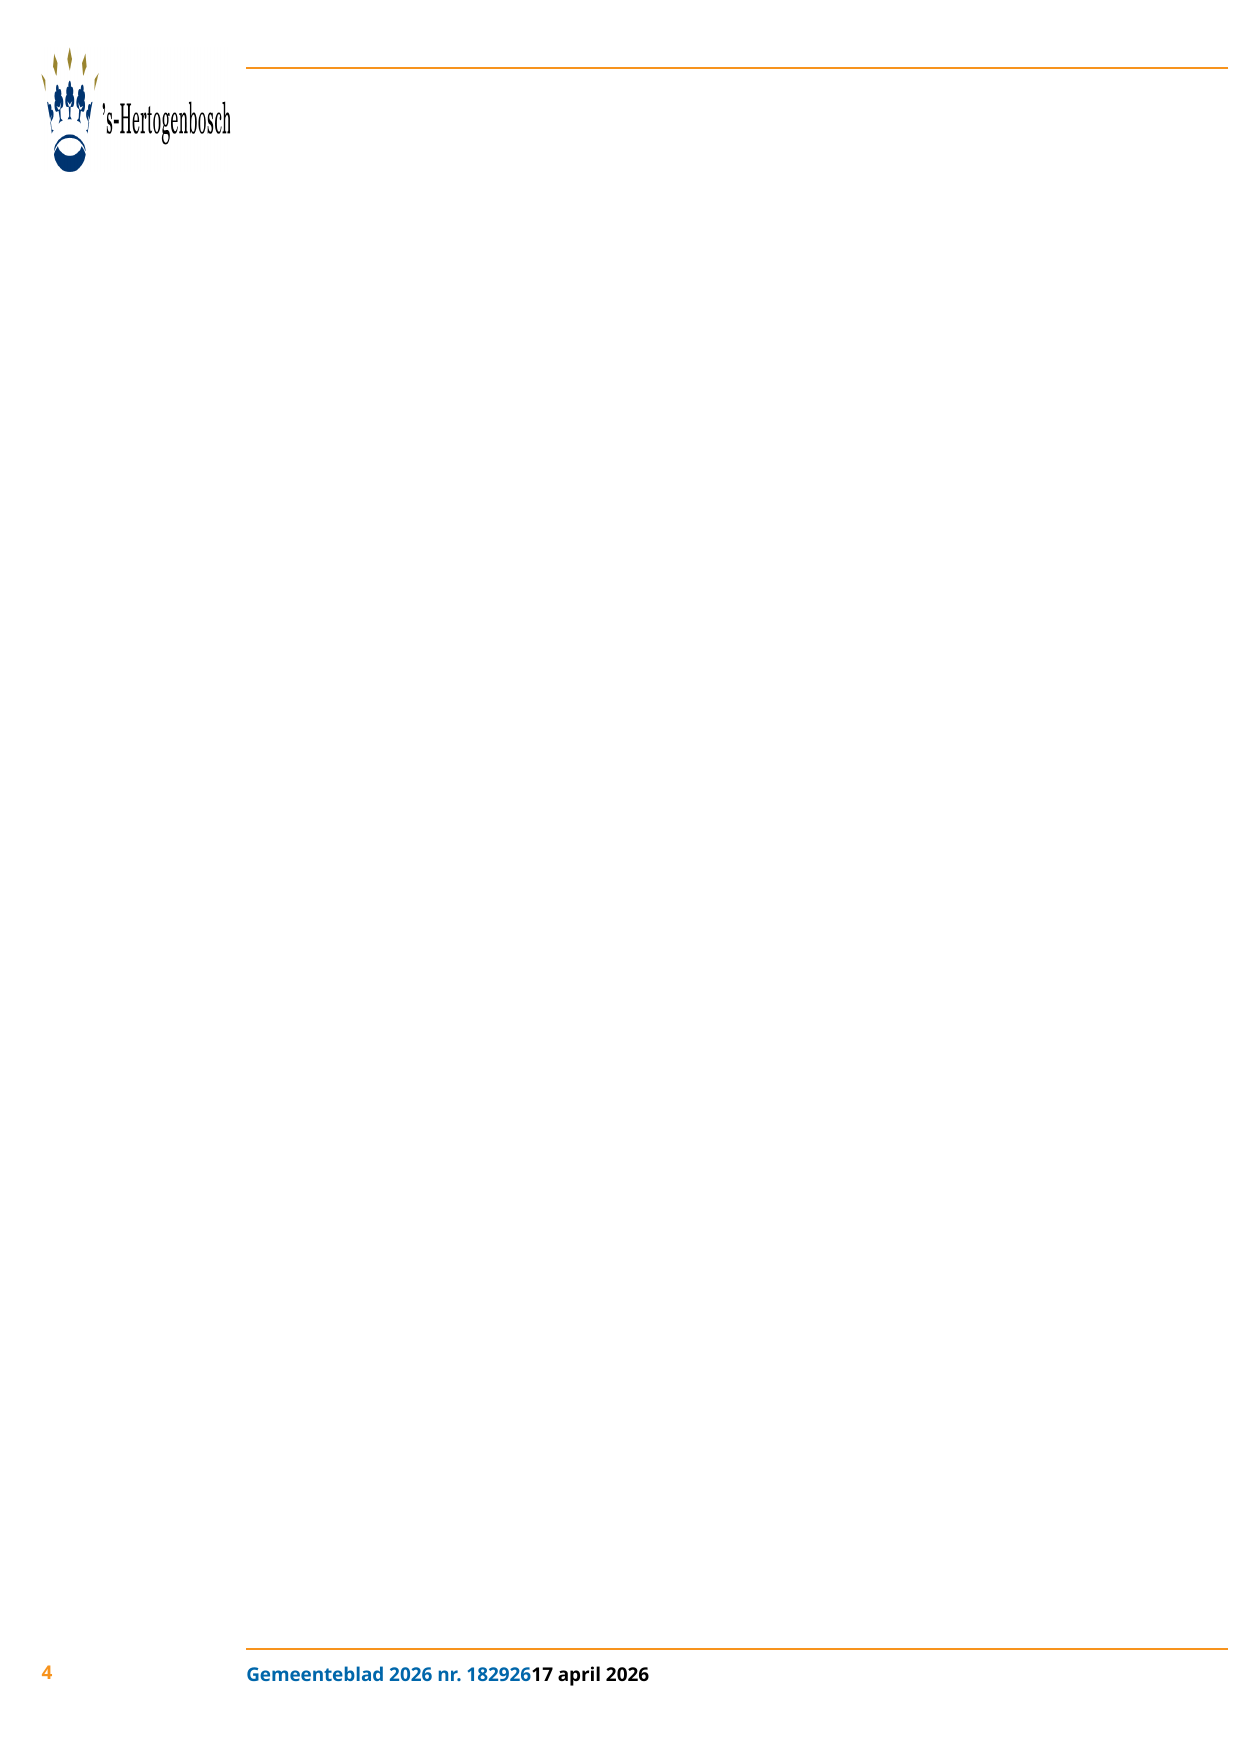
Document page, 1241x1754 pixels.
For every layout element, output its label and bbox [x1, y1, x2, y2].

picture [41, 47, 231, 172]
